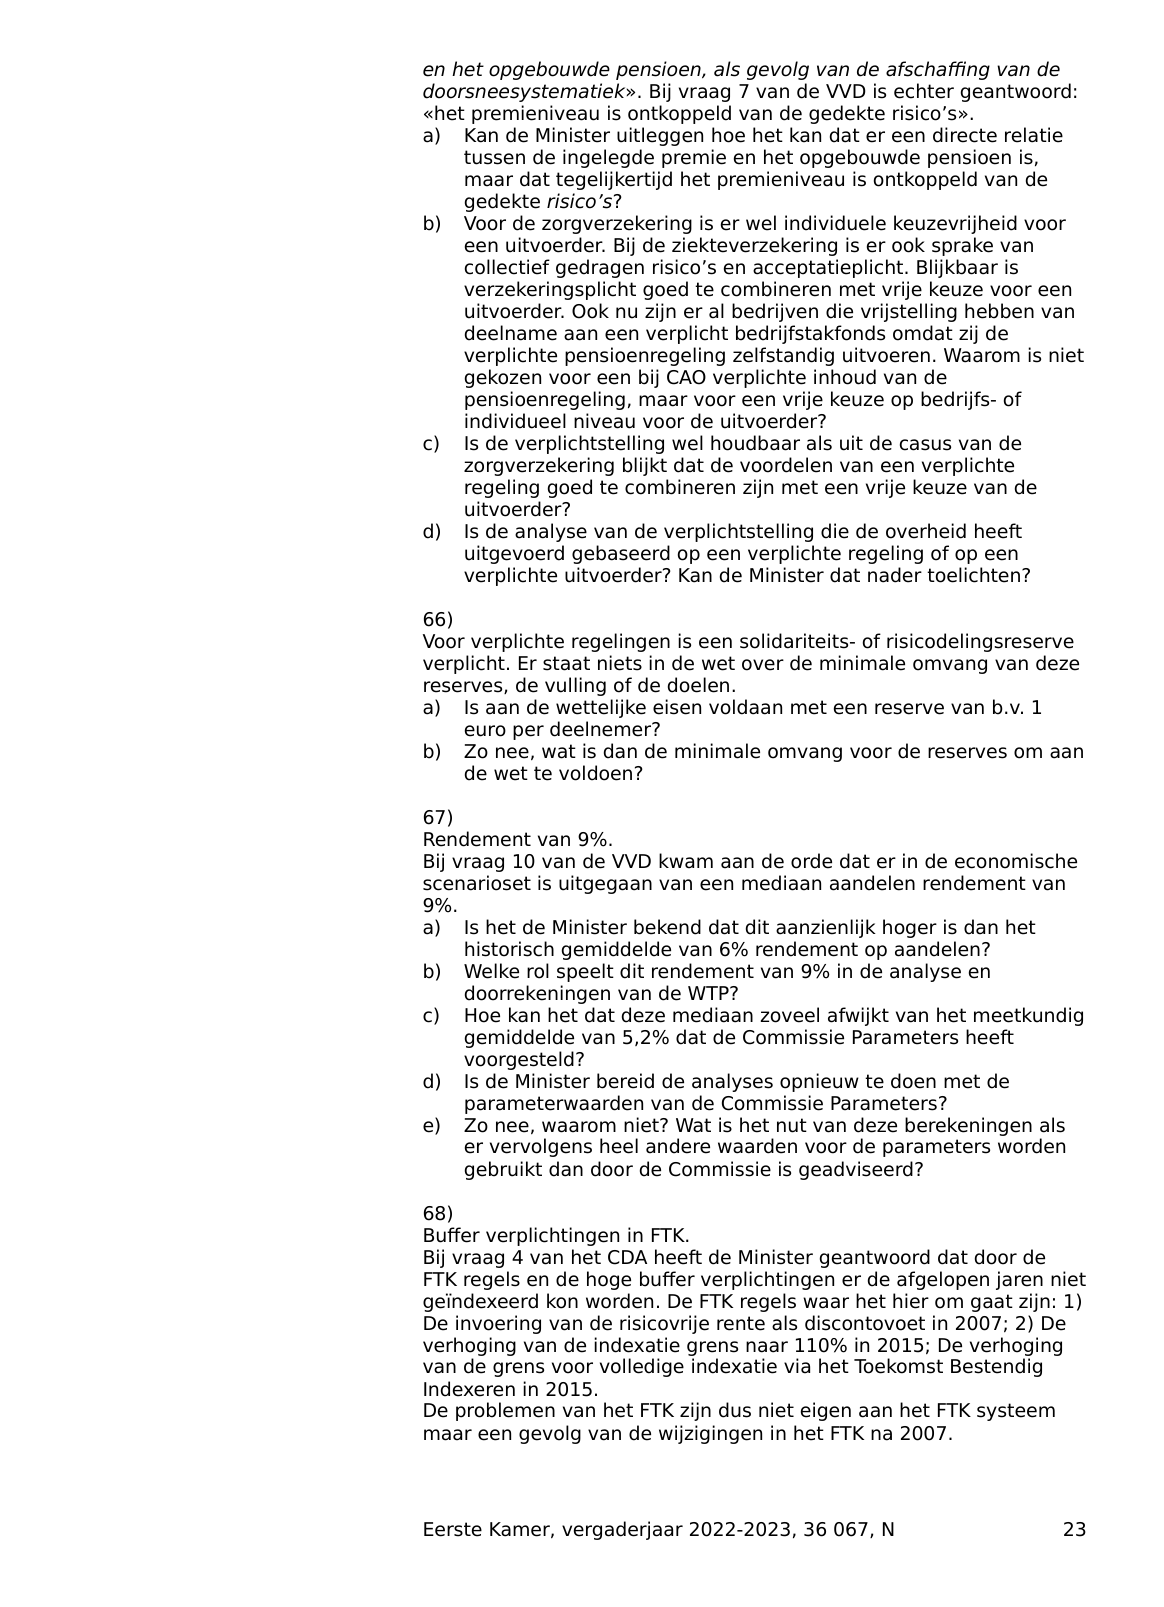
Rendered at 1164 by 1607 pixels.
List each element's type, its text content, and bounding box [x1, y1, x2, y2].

text b) Voor de zorgverzekering is er wel individuele keuzevrijheid voor een uitvoerder. Bij de ziekteverzekering is er ook sprake van collectief gedragen risico’s en acceptatieplicht. Blijkbaar is verzekeringsplicht goed te combineren met vrije keuze voor een uitvoerder. Ook nu zijn er al bedrijven die vrijstelling hebben van deelname aan een verplicht bedrijfstakfonds omdat zij de verplichte pensioenregeling zelfstandig uitvoeren. Waarom is niet gekozen voor een bij CAO verplichte inhoud van de pensioenregeling, maar voor een vrije keuze op bedrijfs- of individueel niveau voor de uitvoerder? [422, 213, 1087, 433]
text De problemen van het FTK zijn dus niet eigen aan het FTK systeem maar een gevolg van de wijzigingen in het FTK na 2007. [422, 1400, 1087, 1444]
text a) Kan de Minister uitleggen hoe het kan dat er een directe relatie tussen de ingelegde premie en het opgebouwde pensioen is, maar dat tegelijkertijd het premieniveau is ontkoppeld van de gedekte risico’s? [422, 125, 1087, 213]
text Buffer verplichtingen in FTK. [422, 1224, 1087, 1247]
text 66) [422, 609, 1087, 631]
text c) Is de verplichtstelling wel houdbaar als uit de casus van de zorgverzekering blijkt dat de voordelen van een verplichte regeling goed te combineren zijn met een vrije keuze van de uitvoerder? [422, 433, 1087, 521]
text d) Is de analyse van de verplichtstelling die de overheid heeft uitgevoerd gebaseerd op een verplichte regeling of op een verplichte uitvoerder? Kan de Minister dat nader toelichten? [422, 521, 1087, 587]
text Bij vraag 10 van de VVD kwam aan de orde dat er in de economische scenarioset is uitgegaan van een mediaan aandelen rendement van 9%. [422, 851, 1087, 917]
text 67) [422, 807, 1087, 829]
text Voor verplichte regelingen is een solidariteits- of risicodelingsreserve verplicht. Er staat niets in de wet over de minimale omvang van deze reserves, de vulling of de doelen. [422, 631, 1087, 697]
text b) Welke rol speelt dit rendement van 9% in de analyse en doorrekeningen van de WTP? [422, 961, 1087, 1004]
text d) Is de Minister bereid de analyses opnieuw te doen met de parameterwaarden van de Commissie Parameters? [422, 1071, 1087, 1114]
text a) Is aan de wettelijke eisen voldaan met een reserve van b.v. 1 euro per deelnemer? [422, 697, 1087, 741]
text e) Zo nee, waarom niet? Wat is het nut van deze berekeningen als er vervolgens heel andere waarden voor de parameters worden gebruikt dan door de Commissie is geadviseerd? [422, 1114, 1087, 1180]
text a) Is het de Minister bekend dat dit aanzienlijk hoger is dan het historisch gemiddelde van 6% rendement op aandelen? [422, 917, 1087, 961]
text c) Hoe kan het dat deze mediaan zoveel afwijkt van het meetkundig gemiddelde van 5,2% dat de Commissie Parameters heeft voorgesteld? [422, 1004, 1087, 1071]
text Rendement van 9%. [422, 829, 1087, 851]
text Bij vraag 4 van het CDA heeft de Minister geantwoord dat door de FTK regels en de hoge buffer verplichtingen er de afgelopen jaren niet geïndexeerd kon worden. De FTK regels waar het hier om gaat zijn: 1) De invoering van de risicovrije rente als discontovoet in 2007; 2) De verhoging van de indexatie grens naar 110% in 2015; De verhoging van de grens voor volledige indexatie via het Toekomst Bestendig Indexeren in 2015. [422, 1247, 1087, 1400]
text b) Zo nee, wat is dan de minimale omvang voor de reserves om aan de wet te voldoen? [422, 741, 1087, 784]
text 68) [422, 1203, 1087, 1224]
text en het opgebouwde pensioen, als gevolg van de afschaffing van de doorsneesystematiek». Bij vraag 7 van de VVD is echter geantwoord: «het premieniveau is ontkoppeld van de gedekte risico’s». [422, 59, 1087, 125]
